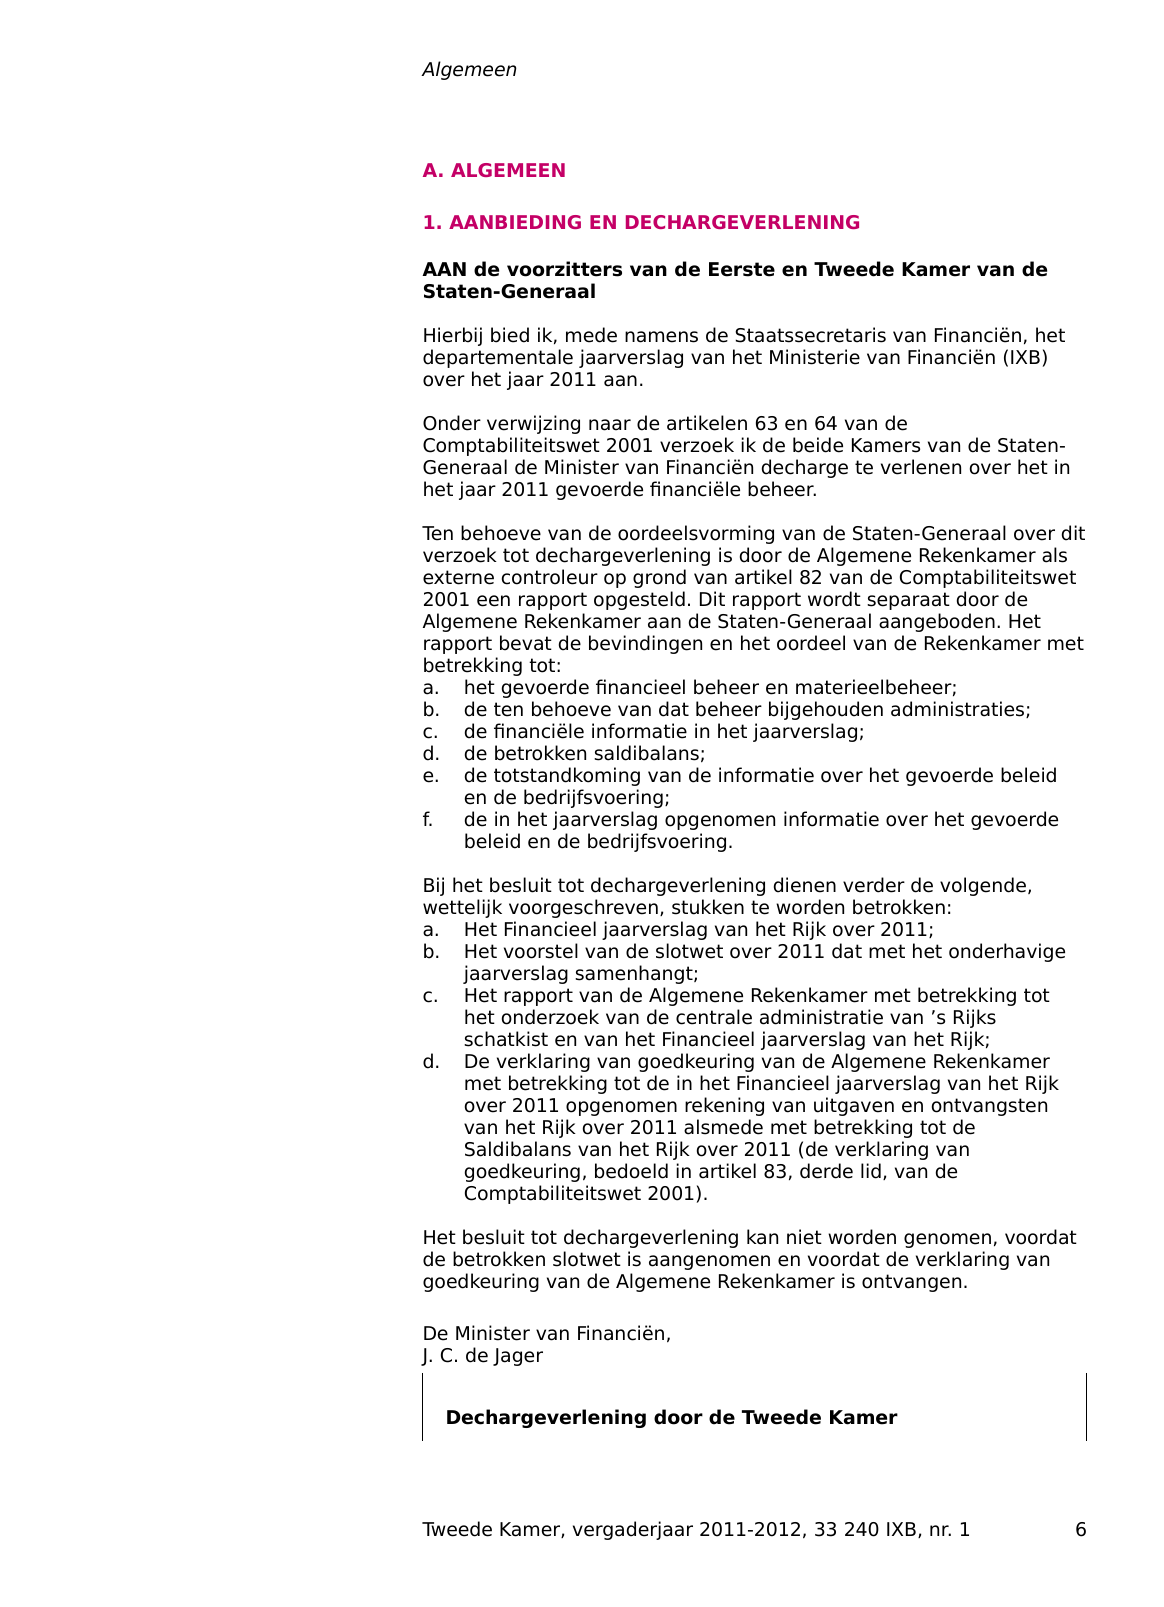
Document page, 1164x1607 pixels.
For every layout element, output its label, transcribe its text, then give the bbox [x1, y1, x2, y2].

text c. Het rapport van de Algemene Rekenkamer met betrekking tot het onderzoek van de centrale administratie van ’s Rijks schatkist en van het Financieel jaarverslag van het Rijk; [422, 985, 1087, 1051]
text Hierbij bied ik, mede namens de Staatssecretaris van Financiën, het departementale jaarverslag van het Ministerie van Financiën (IXB) over het jaar 2011 aan. [422, 325, 1087, 391]
text f. de in het jaarverslag opgenomen informatie over het gevoerde beleid en de bedrijfsvoering. [422, 809, 1087, 853]
text Onder verwijzing naar de artikelen 63 en 64 van de Comptabiliteitswet 2001 verzoek ik de beide Kamers van de Staten-Generaal de Minister van Financiën decharge te verlenen over het in het jaar 2011 gevoerde financiële beheer. [422, 413, 1087, 501]
text b. Het voorstel van de slotwet over 2011 dat met het onderhavige jaarverslag samenhangt; [422, 941, 1087, 985]
text e. de totstandkoming van de informatie over het gevoerde beleid en de bedrijfsvoering; [422, 765, 1087, 809]
text a. Het Financieel jaarverslag van het Rijk over 2011; [422, 919, 1087, 941]
text Het besluit tot dechargeverlening kan niet worden genomen, voordat de betrokken slotwet is aangenomen en voordat de verklaring van goedkeuring van de Algemene Rekenkamer is ontvangen. [422, 1227, 1087, 1293]
table_header Dechargeverlening door de Tweede Kamer [423, 1373, 1086, 1441]
text d. de betrokken saldibalans; [422, 743, 1087, 765]
text Ten behoeve van de oordeelsvorming van de Staten-Generaal over dit verzoek tot dechargeverlening is door de Algemene Rekenkamer als externe controleur op grond van artikel 82 van de Comptabiliteitswet 2001 een rapport opgesteld. Dit rapport wordt separaat door de Algemene Rekenkamer aan de Staten-Generaal aangeboden. Het rapport bevat de bevindingen en het oordeel van de Rekenkamer met betrekking tot: [422, 523, 1087, 677]
text a. het gevoerde financieel beheer en materieelbeheer; [422, 677, 1087, 699]
text Bij het besluit tot dechargeverlening dienen verder de volgende, wettelijk voorgeschreven, stukken te worden betrokken: [422, 875, 1087, 919]
text b. de ten behoeve van dat beheer bijgehouden administraties; [422, 699, 1087, 721]
subtitle 1. AANBIEDING EN DECHARGEVERLENING [422, 212, 1087, 234]
subtitle A. ALGEMEEN [422, 160, 1087, 182]
text De Minister van Financiën, J. C. de Jager [422, 1323, 1087, 1367]
text d. De verklaring van goedkeuring van de Algemene Rekenkamer met betrekking tot de in het Financieel jaarverslag van het Rijk over 2011 opgenomen rekening van uitgaven en ontvangsten van het Rijk over 2011 alsmede met betrekking tot de Saldibalans van het Rijk over 2011 (de verklaring van goedkeuring, bedoeld in artikel 83, derde lid, van de Comptabiliteitswet 2001). [422, 1051, 1087, 1205]
subtitle AAN de voorzitters van de Eerste en Tweede Kamer van de Staten-Generaal [422, 259, 1087, 303]
text c. de financiële informatie in het jaarverslag; [422, 721, 1087, 743]
